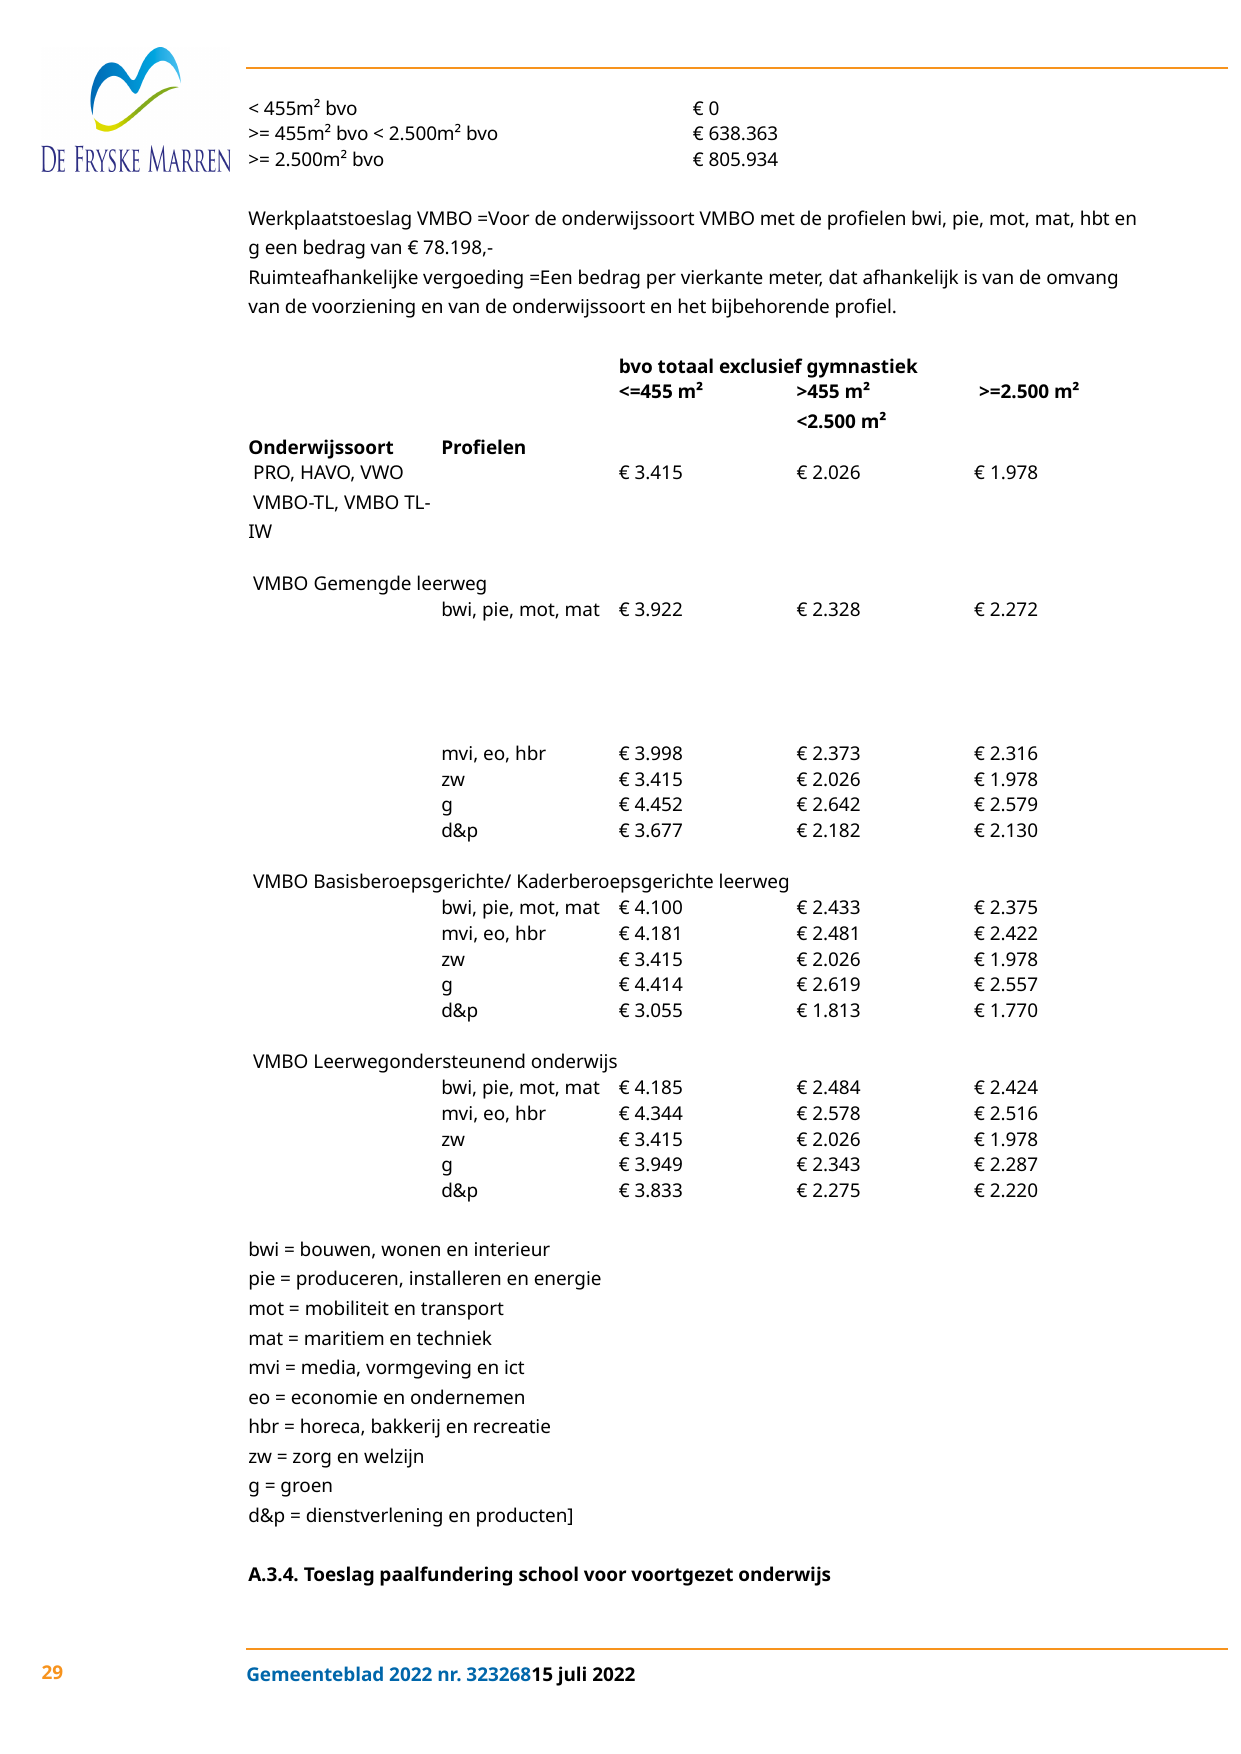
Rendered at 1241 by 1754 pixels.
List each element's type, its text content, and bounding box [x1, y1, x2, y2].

table_cell [248, 1100, 441, 1126]
table_cell € 2.578 [796, 1100, 974, 1126]
table_cell € 2.433 [796, 894, 974, 920]
table_cell [248, 997, 441, 1023]
table_cell [248, 596, 441, 740]
table_cell d&p [441, 1178, 619, 1203]
table_cell [248, 1023, 1152, 1049]
text zw = zorg en welzijn [248, 1443, 1152, 1469]
table_cell [248, 972, 441, 997]
table_cell € 3.415 [619, 1126, 796, 1152]
table_cell zw [441, 1126, 619, 1152]
table_cell [248, 894, 441, 920]
text mvi = media, vormgeving en ict [248, 1354, 1152, 1380]
table_cell € 1.770 [974, 997, 1152, 1023]
table_cell € 2.424 [974, 1075, 1152, 1100]
table_cell € 1.813 [796, 997, 974, 1023]
table_cell € 2.343 [796, 1152, 974, 1177]
table_cell mvi, eo, hbr [441, 920, 619, 946]
table_cell [248, 843, 1152, 869]
table_cell [248, 740, 441, 766]
table_cell € 2.422 [974, 920, 1152, 946]
table_cell € 4.414 [619, 972, 796, 997]
table_cell € 2.642 [796, 791, 974, 817]
table_cell € 2.328 [796, 596, 974, 740]
table_cell € 3.055 [619, 997, 796, 1023]
table_cell € 3.833 [619, 1178, 796, 1203]
table_cell bwi, pie, mot, mat [441, 596, 619, 740]
table_cell € 4.185 [619, 1075, 796, 1100]
table_cell € 2.130 [974, 817, 1152, 843]
table_cell € 2.516 [974, 1100, 1152, 1126]
table_cell Profielen [441, 434, 619, 459]
table_cell >= 455m² bvo < 2.500m² bvo [248, 121, 693, 146]
table_cell [248, 1126, 441, 1152]
table_cell € 2.375 [974, 894, 1152, 920]
table_cell € 4.452 [619, 791, 796, 817]
table_cell € 2.481 [796, 920, 974, 946]
table_cell [796, 434, 974, 459]
table_cell € 2.220 [974, 1178, 1152, 1203]
table_cell € 805.934 [693, 146, 1152, 172]
table_cell VMBO Leerwegondersteunend onderwijs [248, 1049, 1152, 1074]
table_cell [248, 766, 441, 791]
table_cell [619, 434, 796, 459]
table_cell g [441, 1152, 619, 1177]
table_cell € 2.373 [796, 740, 974, 766]
text pie = produceren, installeren en energie [248, 1266, 1152, 1291]
table_header < 455m² bvo [248, 95, 693, 121]
table_cell € 2.026 [796, 460, 974, 544]
table_cell [248, 1152, 441, 1177]
table_cell € 1.978 [974, 1126, 1152, 1152]
table_cell € 2.619 [796, 972, 974, 997]
table_cell VMBO Gemengde leerweg [248, 570, 1152, 596]
table_cell [248, 920, 441, 946]
table_cell [248, 1075, 441, 1100]
table_cell € 2.272 [974, 596, 1152, 740]
table_cell € 638.363 [693, 121, 1152, 146]
table_cell € 3.998 [619, 740, 796, 766]
table_cell € 4.344 [619, 1100, 796, 1126]
table_cell mvi, eo, hbr [441, 740, 619, 766]
table_cell g [441, 972, 619, 997]
table_cell € 1.978 [974, 766, 1152, 791]
table_header [248, 353, 619, 378]
table_cell € 1.978 [974, 946, 1152, 972]
table_cell [248, 817, 441, 843]
table_cell d&p [441, 817, 619, 843]
text A.3.4. Toeslag paalfundering school voor voortgezet onderwijs [248, 1561, 1152, 1587]
table_cell € 2.026 [796, 1126, 974, 1152]
table_cell VMBO Basisberoepsgerichte/ Kaderberoepsgerichte leerweg [248, 869, 1152, 894]
text eo = economie en ondernemen [248, 1384, 1152, 1409]
table_cell >= 2.500m² bvo [248, 146, 693, 172]
picture [41, 47, 231, 172]
text d&p = dienstverlening en producten] [248, 1502, 1152, 1528]
text mat = maritiem en techniek [248, 1325, 1152, 1350]
table_cell [248, 946, 441, 972]
table_cell € 3.922 [619, 596, 796, 740]
table_cell € 3.415 [619, 460, 796, 544]
table_cell € 2.182 [796, 817, 974, 843]
text Werkplaatstoeslag VMBO =Voor de onderwijssoort VMBO met de profielen bwi, pie, mot, mat, hbt en g een bedrag van € 78.198,- [248, 205, 1152, 260]
text g = groen [248, 1473, 1152, 1498]
table_cell € 2.484 [796, 1075, 974, 1100]
table_cell d&p [441, 997, 619, 1023]
table_cell € 2.026 [796, 946, 974, 972]
table_cell [441, 460, 619, 544]
text mot = mobiliteit en transport [248, 1295, 1152, 1321]
table_cell € 3.677 [619, 817, 796, 843]
table_cell € 2.579 [974, 791, 1152, 817]
text hbr = horeca, bakkerij en recreatie [248, 1413, 1152, 1439]
table_cell <=455 m² [619, 379, 796, 434]
table_cell € 3.949 [619, 1152, 796, 1177]
table_header € 0 [693, 95, 1152, 121]
text Ruimteafhankelijke vergoeding =Een bedrag per vierkante meter, dat afhankelijk is van de omvang van de voorziening en van de onderwijssoort en het bijbehorende profiel. [248, 264, 1152, 319]
table_cell mvi, eo, hbr [441, 1100, 619, 1126]
table_cell [248, 791, 441, 817]
table_cell bwi, pie, mot, mat [441, 1075, 619, 1100]
table_cell € 2.275 [796, 1178, 974, 1203]
table_cell € 4.181 [619, 920, 796, 946]
table_cell € 3.415 [619, 766, 796, 791]
table_cell € 2.287 [974, 1152, 1152, 1177]
table_cell [248, 1178, 441, 1203]
table_cell zw [441, 946, 619, 972]
table_cell [248, 379, 619, 434]
table_cell >=2.500 m² [974, 379, 1152, 434]
table_cell € 4.100 [619, 894, 796, 920]
table_cell Onderwijssoort [248, 434, 441, 459]
table_cell PRO, HAVO, VWO VMBO-TL, VMBO TL-IW [248, 460, 441, 544]
text bwi = bouwen, wonen en interieur [248, 1236, 1152, 1262]
table_cell € 2.316 [974, 740, 1152, 766]
table_cell € 1.978 [974, 460, 1152, 544]
table_cell € 2.557 [974, 972, 1152, 997]
table_cell [248, 545, 1152, 570]
table_cell >455 m² <2.500 m² [796, 379, 974, 434]
table_cell zw [441, 766, 619, 791]
table_cell bwi, pie, mot, mat [441, 894, 619, 920]
table_header bvo totaal exclusief gymnastiek [619, 353, 1152, 378]
table_cell [974, 434, 1152, 459]
table_cell € 2.026 [796, 766, 974, 791]
table_cell g [441, 791, 619, 817]
table_cell € 3.415 [619, 946, 796, 972]
